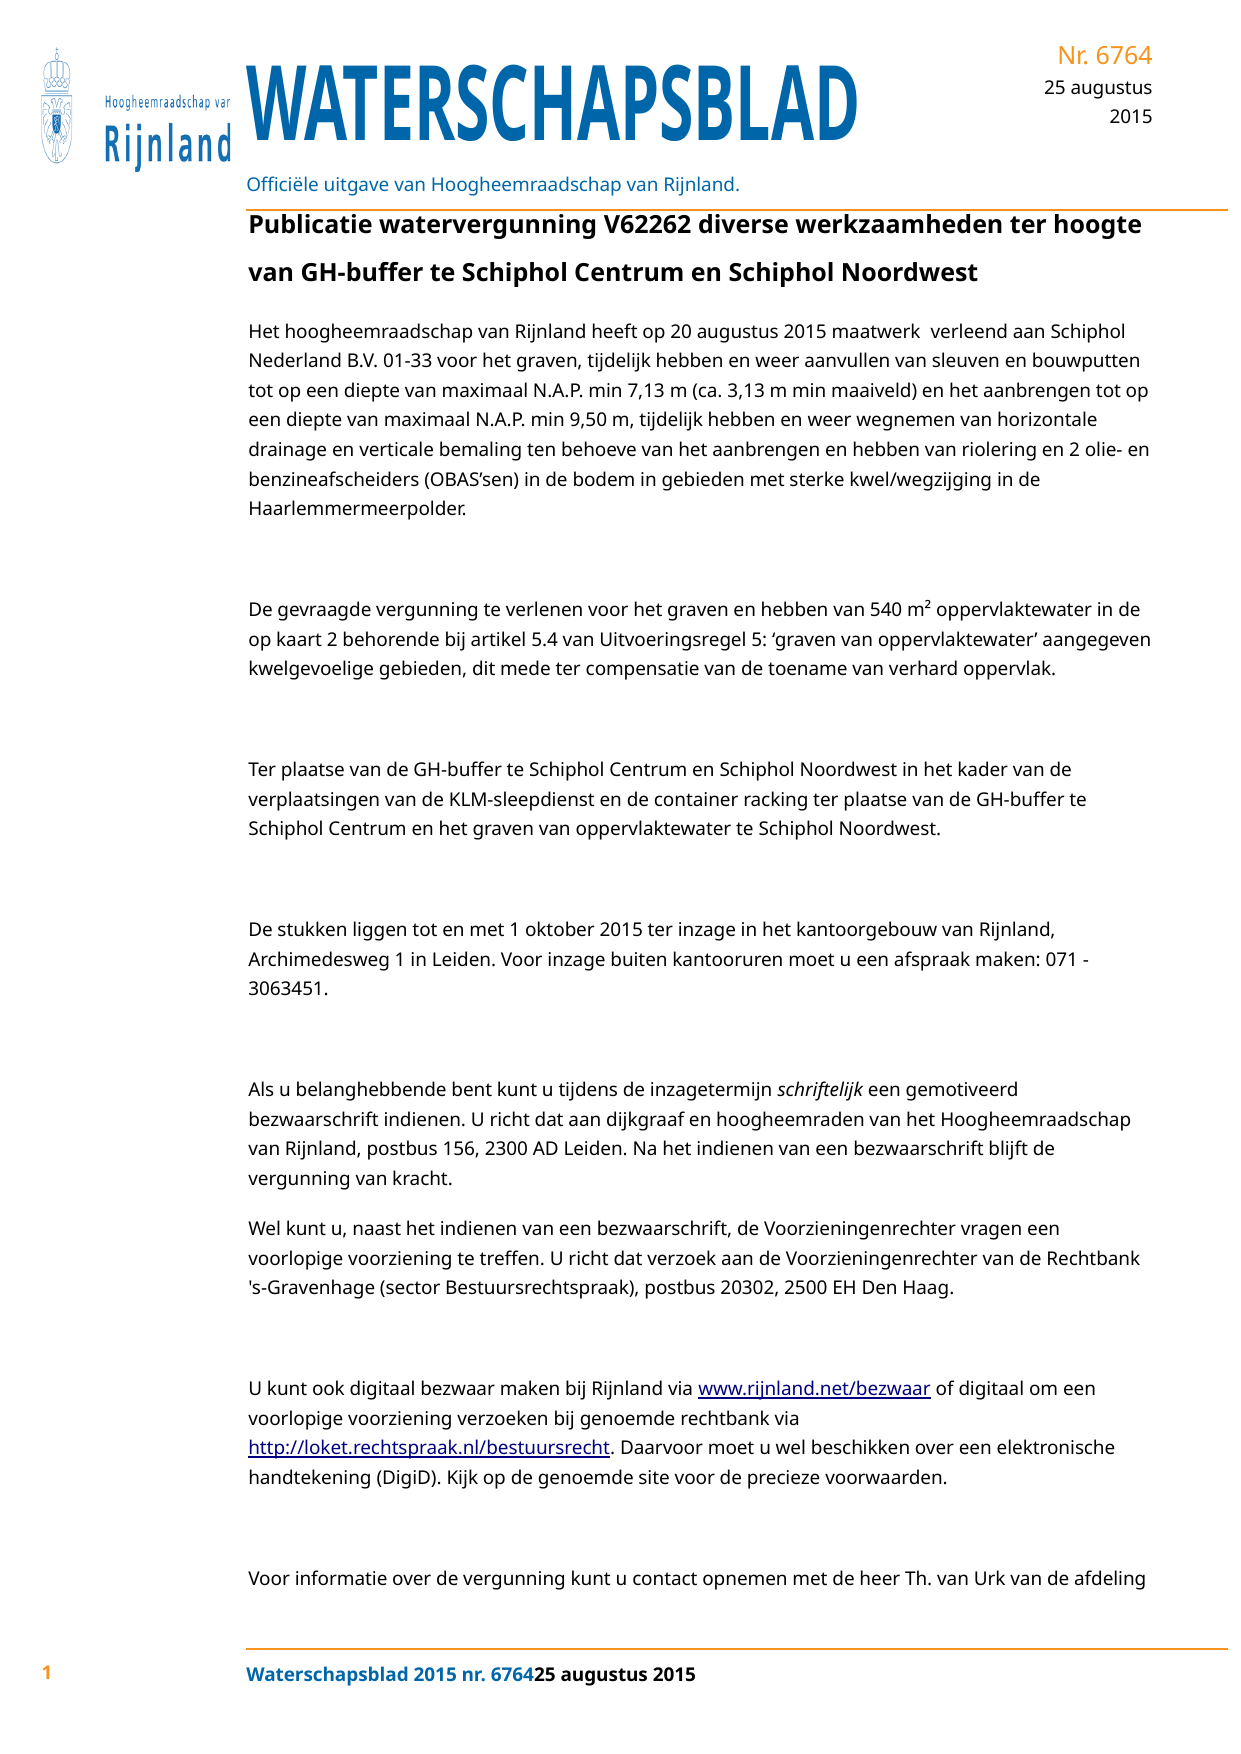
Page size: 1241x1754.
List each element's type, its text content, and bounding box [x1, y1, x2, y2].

text Wel kunt u, naast het indienen van een bezwaarschrift, de Voorzieningenrechter vragen een voorlopige voorziening te treffen. U richt dat verzoek aan de Voorzieningenrechter van de Rechtbank 's-Gravenhage (sector Bestuursrechtspraak), postbus 20302, 2500 EH Den Haag. [248, 1215, 1152, 1300]
text De stukken liggen tot en met 1 oktober 2015 ter inzage in het kantoorgebouw van Rijnland, Archimedesweg 1 in Leiden. Voor inzage buiten kantooruren moet u een afspraak maken: 071 - 3063451. [248, 916, 1152, 1001]
text Ter plaatse van de GH-buffer te Schiphol Centrum en Schiphol Noordwest in het kader van de verplaatsingen van de KLM-sleepdienst en de container racking ter plaatse van de GH-buffer te Schiphol Centrum en het graven van oppervlaktewater te Schiphol Noordwest. [248, 756, 1152, 841]
text De gevraagde vergunning te verlenen voor het graven en hebben van 540 m² oppervlaktewater in de op kaart 2 behorende bij artikel 5.4 van Uitvoeringsregel 5: ‘graven van oppervlaktewater’ aangegeven kwelgevoelige gebieden, dit mede ter compensatie van de toename van verhard oppervlak. [248, 596, 1152, 681]
text Als u belanghebbende bent kunt u tijdens de inzagetermijn schriftelijk een gemotiveerd bezwaarschrift indienen. U richt dat aan dijkgraaf en hoogheemraden van het Hoogheemraadschap van Rijnland, postbus 156, 2300 AD Leiden. Na het indienen van een bezwaarschrift blijft de vergunning van kracht. [248, 1076, 1152, 1191]
picture [41, 47, 231, 172]
text Voor informatie over de vergunning kunt u contact opnemen met de heer Th. van Urk van de afdeling [248, 1565, 1152, 1591]
text U kunt ook digitaal bezwaar maken bij Rijnland via www.rijnland.net/bezwaar of digitaal om een voorlopige voorziening verzoeken bij genoemde rechtbank via http://loket.rechtspraak.nl/bestuursrecht. Daarvoor moet u wel beschikken over een elektronische handtekening (DigiD). Kijk op de genoemde site voor de precieze voorwaarden. [248, 1375, 1152, 1490]
text Publicatie watervergunning V62262 diverse werkzaamheden ter hoogte van GH-buffer te Schiphol Centrum en Schiphol Noordwest [248, 211, 1152, 288]
text Het hoogheemraadschap van Rijnland heeft op 20 augustus 2015 maatwerk verleend aan Schiphol Nederland B.V. 01-33 voor het graven, tijdelijk hebben en weer aanvullen van sleuven en bouwputten tot op een diepte van maximaal N.A.P. min 7,13 m (ca. 3,13 m min maaiveld) en het aanbrengen tot op een diepte van maximaal N.A.P. min 9,50 m, tijdelijk hebben en weer wegnemen van horizontale drainage en verticale bemaling ten behoeve van het aanbrengen en hebben van riolering en 2 olie- en benzineafscheiders (OBAS’sen) in de bodem in gebieden met sterke kwel/wegzijging in de Haarlemmermeerpolder. [248, 318, 1152, 521]
